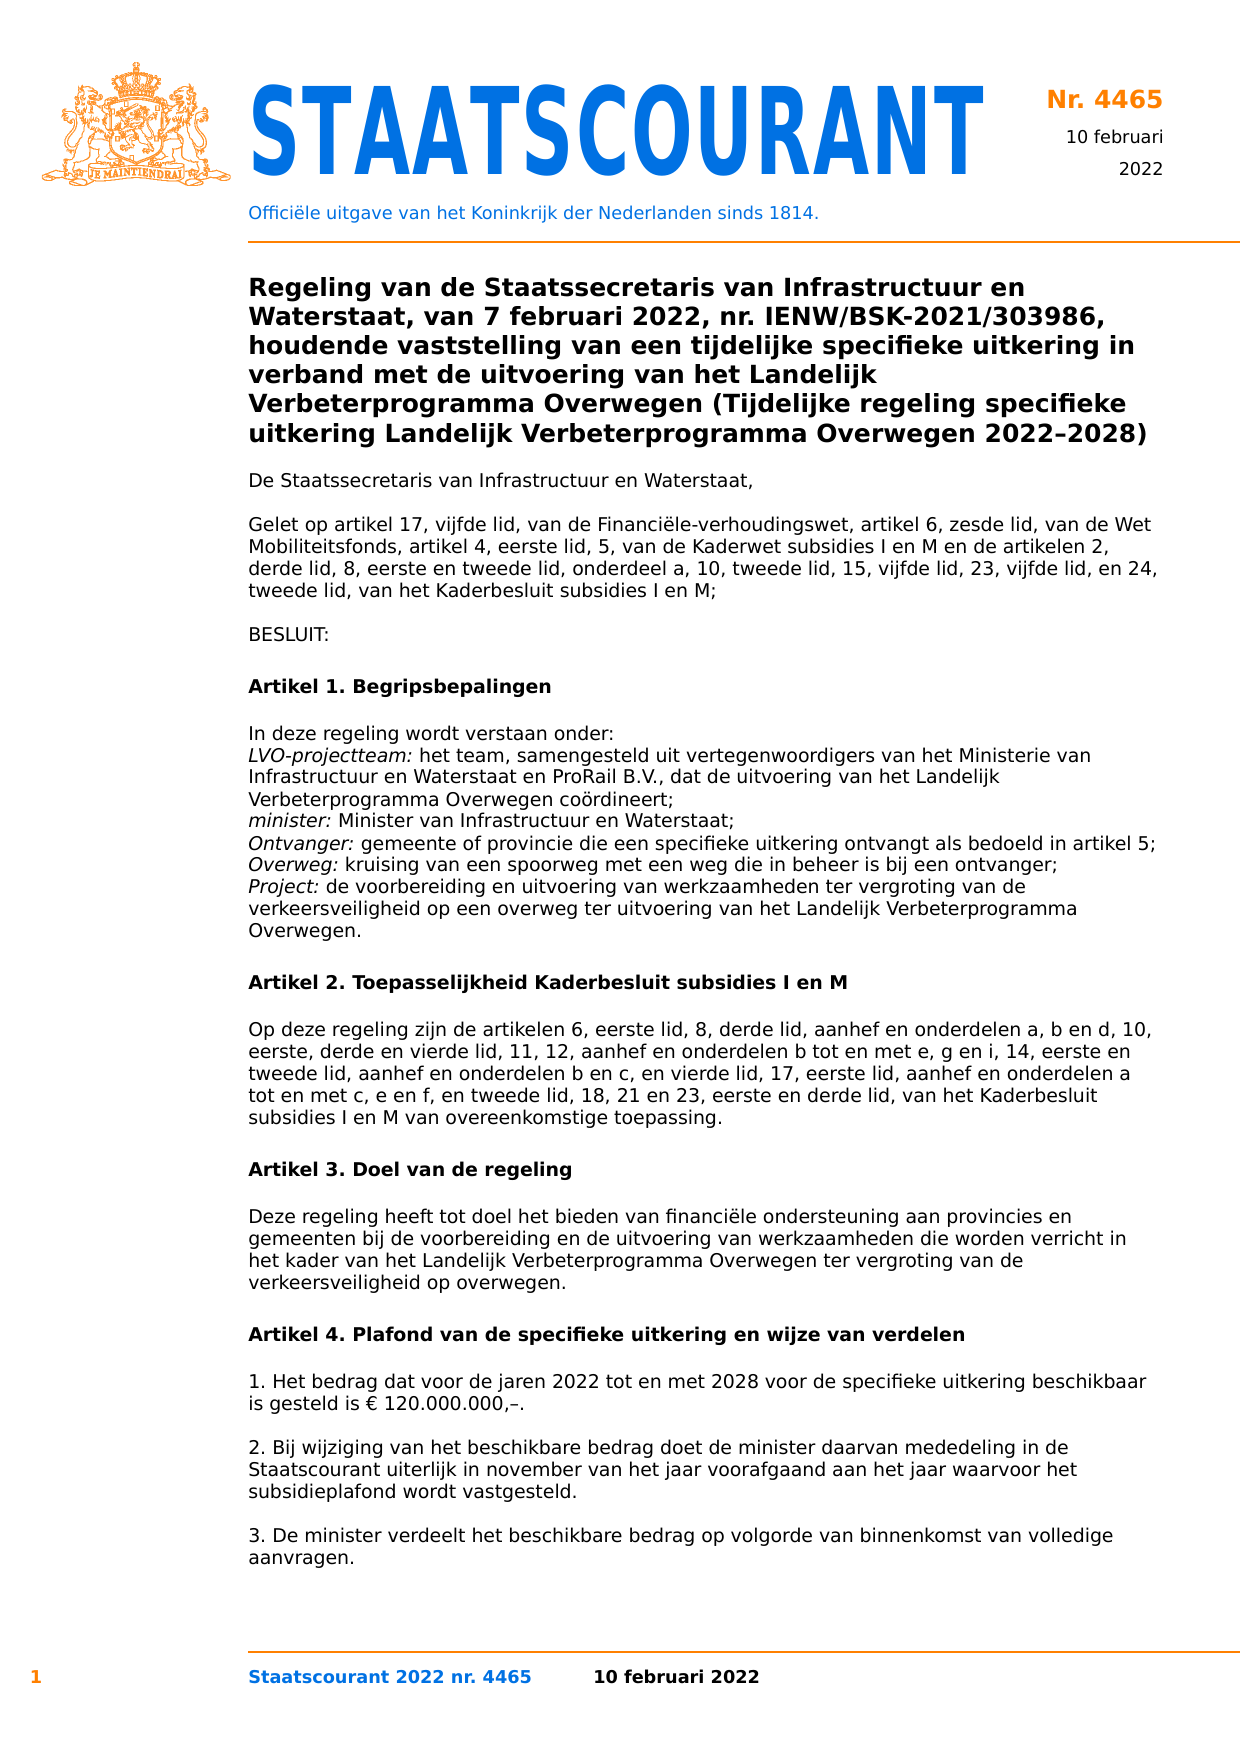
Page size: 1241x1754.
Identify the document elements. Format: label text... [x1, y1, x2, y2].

subtitle Artikel 1. Begripsbepalingen [248, 676, 1163, 697]
table_cell Officiële uitgave van het Koninkrijk der Nederlanden sinds 1814. [248, 203, 1240, 241]
table_header [25, 62, 248, 241]
text In deze regeling wordt verstaan onder: [248, 722, 1163, 744]
picture [41, 62, 231, 186]
text 2. Bij wijziging van het beschikbare bedrag doet de minister daarvan mededeling in de Staatscourant uiterlijk in november van het jaar voorafgaand aan het jaar waarvoor het subsidieplafond wordt vastgesteld. [248, 1437, 1163, 1503]
text De Staatssecretaris van Infrastructuur en Waterstaat, [248, 470, 1163, 492]
text minister: Minister van Infrastructuur en Waterstaat; [248, 810, 1163, 832]
text 3. De minister verdeelt het beschikbare bedrag op volgorde van binnenkomst van volledige aanvragen. [248, 1525, 1163, 1569]
text Op deze regeling zijn de artikelen 6, eerste lid, 8, derde lid, aanhef en onderdelen a, b en d, 10, eerste, derde en vierde lid, 11, 12, aanhef en onderdelen b tot en met e, g en i, 14, eerste en tweede lid, aanhef en onderdelen b en c, en vierde lid, 17, eerste lid, aanhef en onderdelen a tot en met c, e en f, en tweede lid, 18, 21 en 23, eerste en derde lid, van het Kaderbesluit subsidies I en M van overeenkomstige toepassing. [248, 1019, 1163, 1129]
subtitle Artikel 2. Toepasselijkheid Kaderbesluit subsidies I en M [248, 972, 1163, 994]
subtitle Artikel 4. Plafond van de specifieke uitkering en wijze van verdelen [248, 1324, 1163, 1346]
subtitle Artikel 3. Doel van de regeling [248, 1159, 1163, 1181]
text Deze regeling heeft tot doel het bieden van financiële ondersteuning aan provincies en gemeenten bij de voorbereiding en de uitvoering van werkzaamheden die worden verricht in het kader van het Landelijk Verbeterprogramma Overwegen ter vergroting van de verkeersveiligheid op overwegen. [248, 1206, 1163, 1294]
text LVO-projectteam: het team, samengesteld uit vertegenwoordigers van het Ministerie van Infrastructuur en Waterstaat en ProRail B.V., dat de uitvoering van het Landelijk Verbeterprogramma Overwegen coördineert; [248, 744, 1163, 810]
table_cell 10 februari [998, 121, 1240, 153]
text Project: de voorbereiding en uitvoering van werkzaamheden ter vergroting van de verkeersveiligheid op een overweg ter uitvoering van het Landelijk Verbeterprogramma Overwegen. [248, 876, 1163, 942]
table_cell 2022 [998, 153, 1240, 203]
text Overweg: kruising van een spoorweg met een weg die in beheer is bij een ontvanger; [248, 854, 1163, 876]
text 1. Het bedrag dat voor de jaren 2022 tot en met 2028 voor de specifieke uitkering beschikbaar is gesteld is € 120.000.000,–. [248, 1371, 1163, 1415]
text BESLUIT: [248, 623, 1163, 646]
subtitle Regeling van de Staatssecretaris van Infrastructuur en Waterstaat, van 7 februari 2022, nr. IENW/BSK-2021/303986, houdende vaststelling van een tijdelijke specifieke uitkering in verband met de uitvoering van het Landelijk Verbeterprogramma Overwegen (Tijdelijke regeling specifieke uitkering Landelijk Verbeterprogramma Overwegen 2022–2028) [248, 273, 1163, 448]
table_header STAATSCOURANT [248, 62, 998, 203]
table_header Nr. 4465 [998, 62, 1240, 121]
text Gelet op artikel 17, vijfde lid, van de Financiële-verhoudingswet, artikel 6, zesde lid, van de Wet Mobiliteitsfonds, artikel 4, eerste lid, 5, van de Kaderwet subsidies I en M en de artikelen 2, derde lid, 8, eerste en tweede lid, onderdeel a, 10, tweede lid, 15, vijfde lid, 23, vijfde lid, en 24, tweede lid, van het Kaderbesluit subsidies I en M; [248, 514, 1163, 602]
text Ontvanger: gemeente of provincie die een specifieke uitkering ontvangt als bedoeld in artikel 5; [248, 832, 1163, 854]
